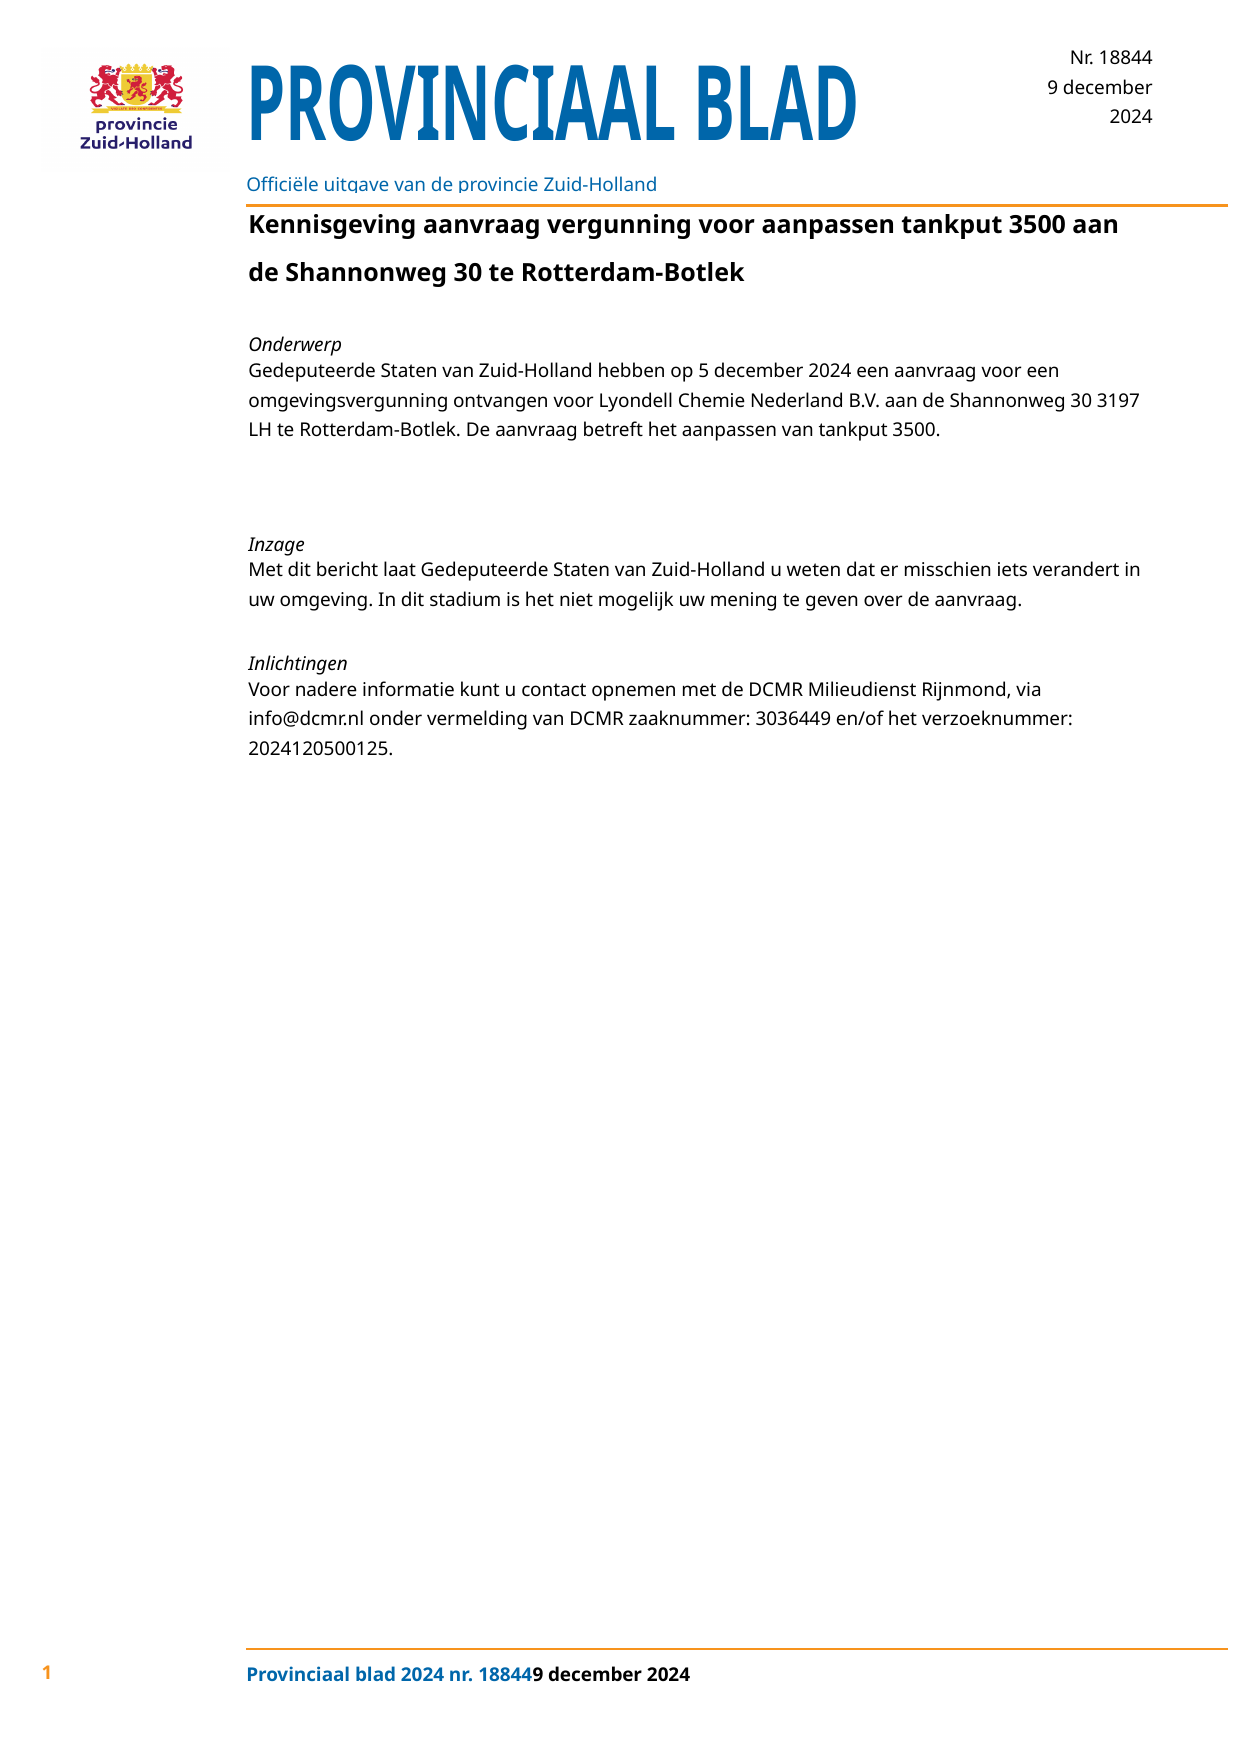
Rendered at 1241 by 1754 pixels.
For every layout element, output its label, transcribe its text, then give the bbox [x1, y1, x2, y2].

text Gedeputeerde Staten van Zuid-Holland hebben op 5 december 2024 een aanvraag voor een omgevingsvergunning ontvangen voor Lyondell Chemie Nederland B.V. aan de Shannonweg 30 3197 LH te Rotterdam-Botlek. De aanvraag betreft het aanpassen van tankput 3500. [248, 357, 1152, 442]
text Onderwerp [248, 331, 1152, 357]
text Kennisgeving aanvraag vergunning voor aanpassen tankput 3500 aan de Shannonweg 30 te Rotterdam-Botlek [248, 207, 1152, 288]
text Voor nadere informatie kunt u contact opnemen met de DCMR Milieudienst Rijnmond, via info@dcmr.nl onder vermelding van DCMR zaaknummer: 3036449 en/of het verzoeknummer: 2024120500125. [248, 676, 1152, 761]
text Inlichtingen [248, 650, 1152, 676]
text Inzage [248, 531, 1152, 556]
picture [41, 47, 231, 172]
text Met dit bericht laat Gedeputeerde Staten van Zuid-Holland u weten dat er misschien iets verandert in uw omgeving. In dit stadium is het niet mogelijk uw mening te geven over de aanvraag. [248, 556, 1152, 612]
